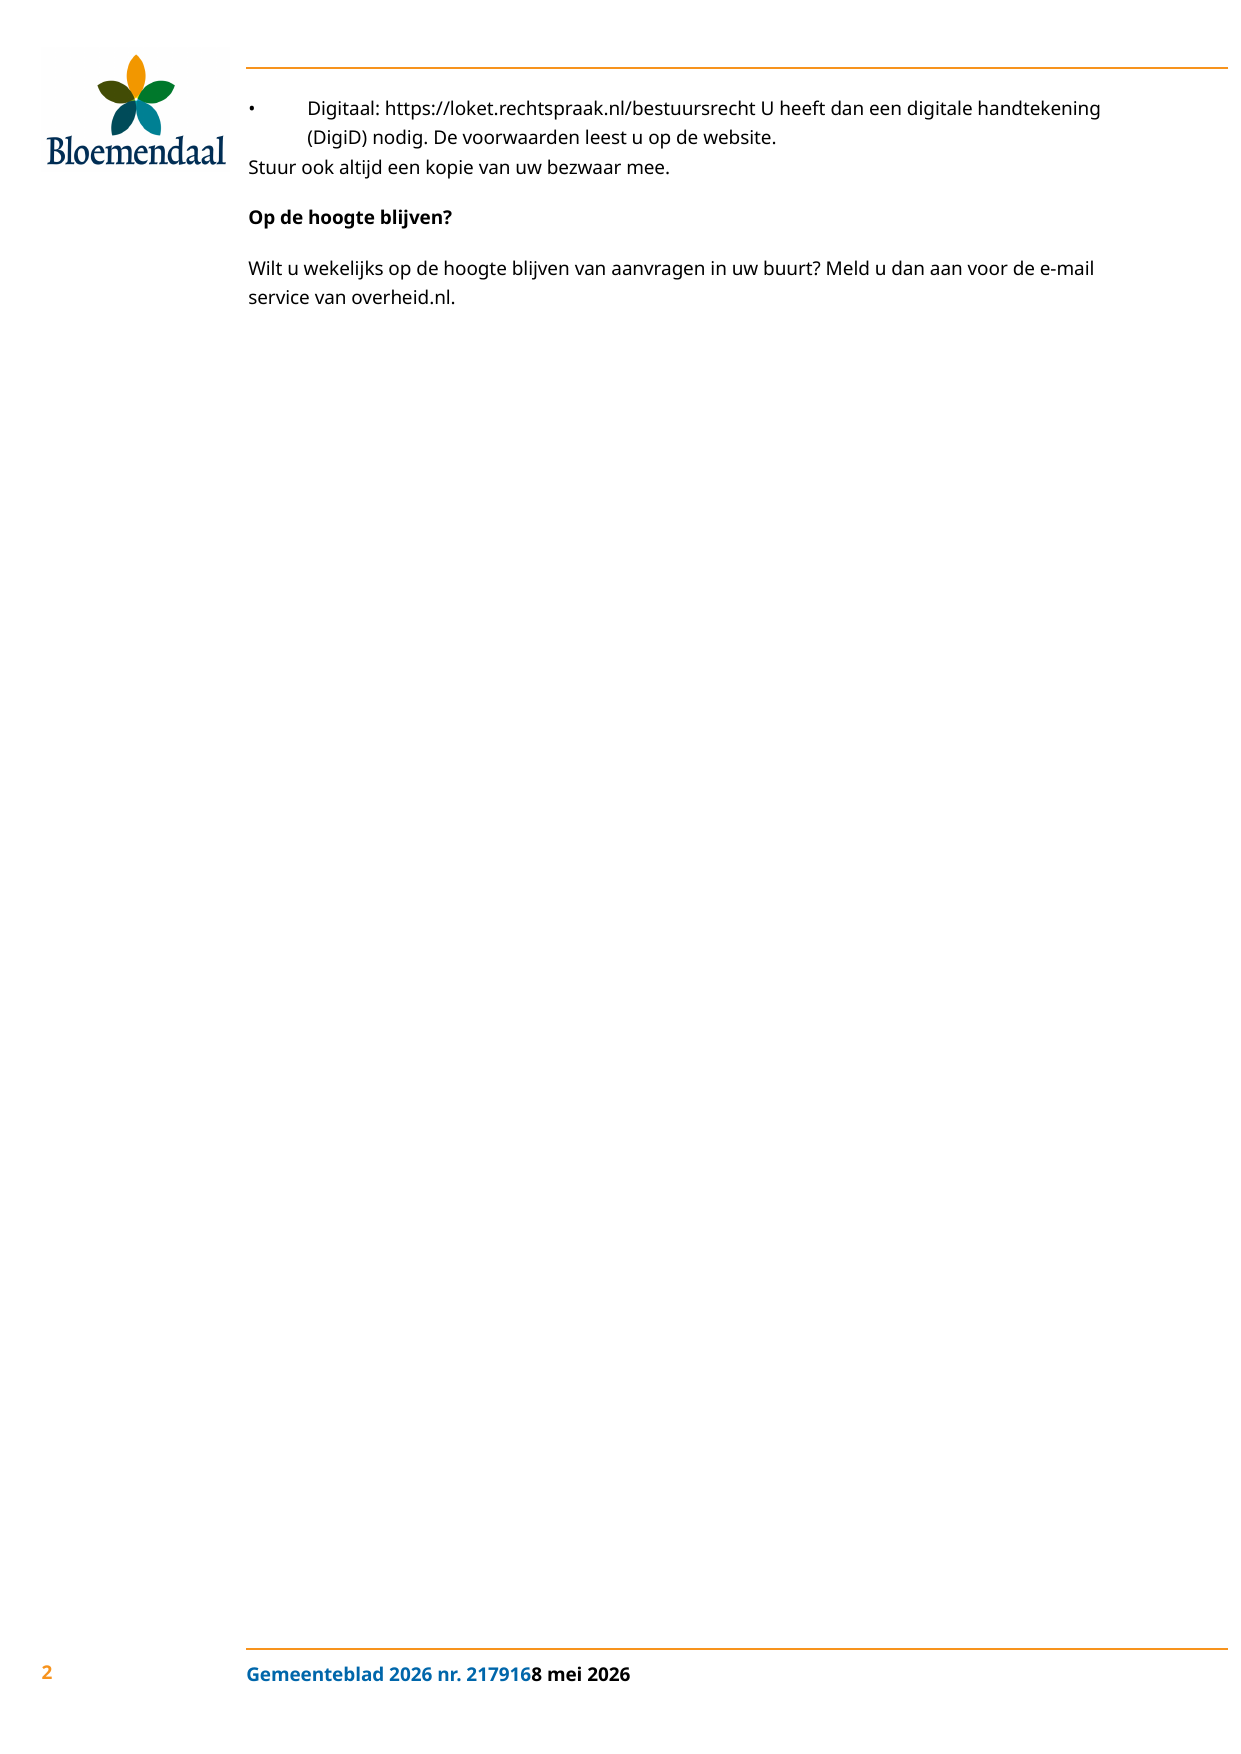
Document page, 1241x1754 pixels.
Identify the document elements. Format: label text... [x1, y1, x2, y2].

text Wilt u wekelijks op de hoogte blijven van aanvragen in uw buurt? Meld u dan aan voor de e-mail service van overheid.nl. [248, 255, 1152, 310]
list Digitaal: https://loket.rechtspraak.nl/bestuursrecht U heeft dan een digitale handtekening (DigiD) nodig. De voorwaarden leest u op de website. [248, 95, 1152, 150]
text Stuur ook altijd een kopie van uw bezwaar mee. [248, 154, 1152, 180]
picture [41, 47, 231, 172]
text Op de hoogte blijven? [248, 204, 1152, 230]
